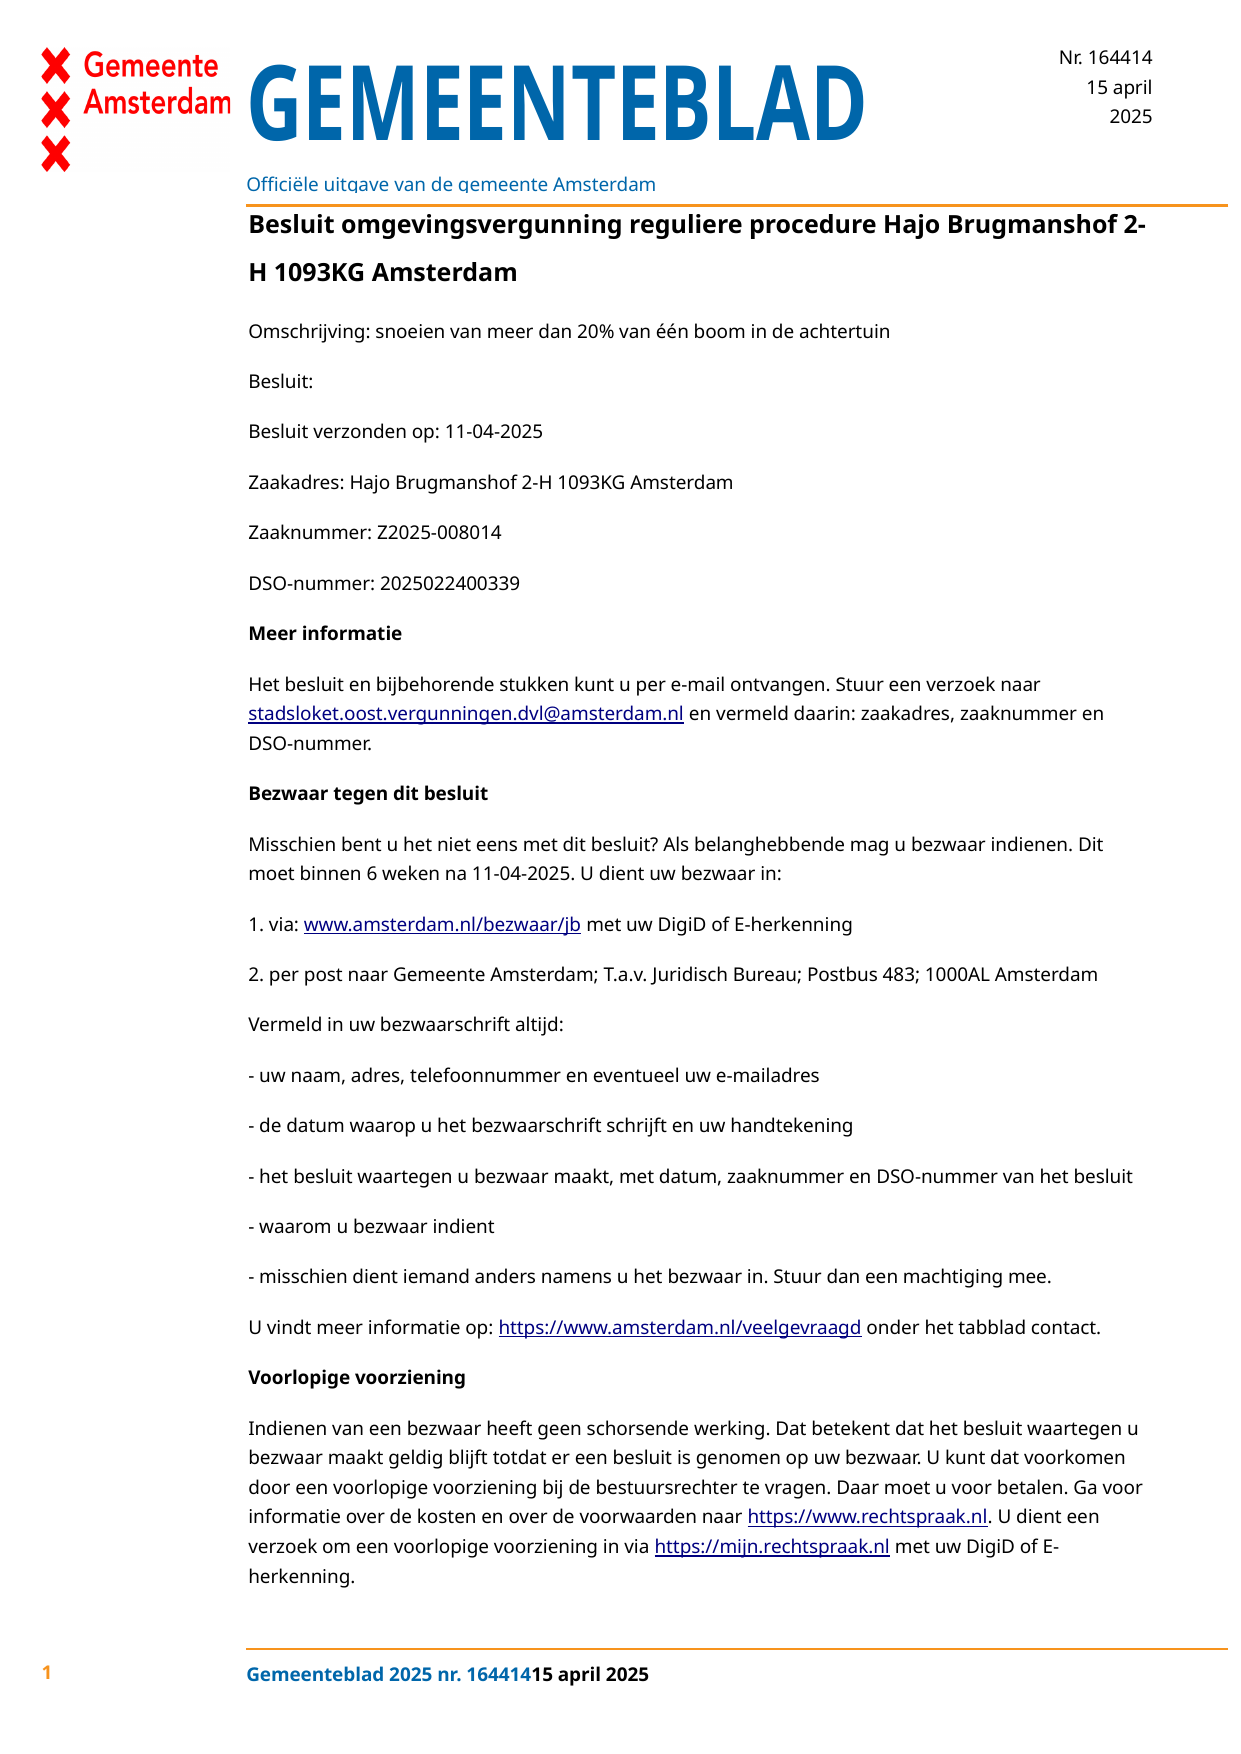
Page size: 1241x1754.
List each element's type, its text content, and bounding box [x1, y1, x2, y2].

text Omschrijving: snoeien van meer dan 20% van één boom in de achtertuin [248, 318, 1152, 344]
text Besluit: [248, 368, 1152, 394]
text - misschien dient iemand anders namens u het bezwaar in. Stuur dan een machtiging mee. [248, 1264, 1152, 1289]
text Meer informatie [248, 620, 1152, 646]
text Zaakadres: Hajo Brugmanshof 2-H 1093KG Amsterdam [248, 469, 1152, 495]
text DSO-nummer: 2025022400339 [248, 570, 1152, 596]
text U vindt meer informatie op: https://www.amsterdam.nl/veelgevraagd onder het tabblad contact. [248, 1314, 1152, 1340]
text - waarom u bezwaar indient [248, 1213, 1152, 1239]
text Het besluit en bijbehorende stukken kunt u per e-mail ontvangen. Stuur een verzoek naar stadsloket.oost.vergunningen.dvl@amsterdam.nl en vermeld daarin: zaakadres, zaaknummer en DSO-nummer. [248, 671, 1152, 756]
text - de datum waarop u het bezwaarschrift schrijft en uw handtekening [248, 1112, 1152, 1138]
text Misschien bent u het niet eens met dit besluit? Als belanghebbende mag u bezwaar indienen. Dit moet binnen 6 weken na 11-04-2025. U dient uw bezwaar in: [248, 831, 1152, 886]
picture [41, 47, 231, 172]
text Indienen van een bezwaar heeft geen schorsende werking. Dat betekent dat het besluit waartegen u bezwaar maakt geldig blijft totdat er een besluit is genomen op uw bezwaar. U kunt dat voorkomen door een voorlopige voorziening bij de bestuursrechter te vragen. Daar moet u voor betalen. Ga voor informatie over de kosten en over de voorwaarden naar https://www.rechtspraak.nl. U dient een verzoek om een voorlopige voorziening in via https://mijn.rechtspraak.nl met uw DigiD of E-herkenning. [248, 1415, 1152, 1589]
text 1. via: www.amsterdam.nl/bezwaar/jb met uw DigiD of E-herkenning [248, 911, 1152, 937]
text - uw naam, adres, telefoonnummer en eventueel uw e-mailadres [248, 1062, 1152, 1088]
text Besluit verzonden op: 11-04-2025 [248, 419, 1152, 444]
text - het besluit waartegen u bezwaar maakt, met datum, zaaknummer en DSO-nummer van het besluit [248, 1163, 1152, 1189]
text Vermeld in uw bezwaarschrift altijd: [248, 1012, 1152, 1037]
text Bezwaar tegen dit besluit [248, 780, 1152, 806]
text Besluit omgevingsvergunning reguliere procedure Hajo Brugmanshof 2-H 1093KG Amsterdam [248, 207, 1152, 288]
text Zaaknummer: Z2025-008014 [248, 519, 1152, 545]
text Voorlopige voorziening [248, 1364, 1152, 1390]
text 2. per post naar Gemeente Amsterdam; T.a.v. Juridisch Bureau; Postbus 483; 1000AL Amsterdam [248, 961, 1152, 987]
